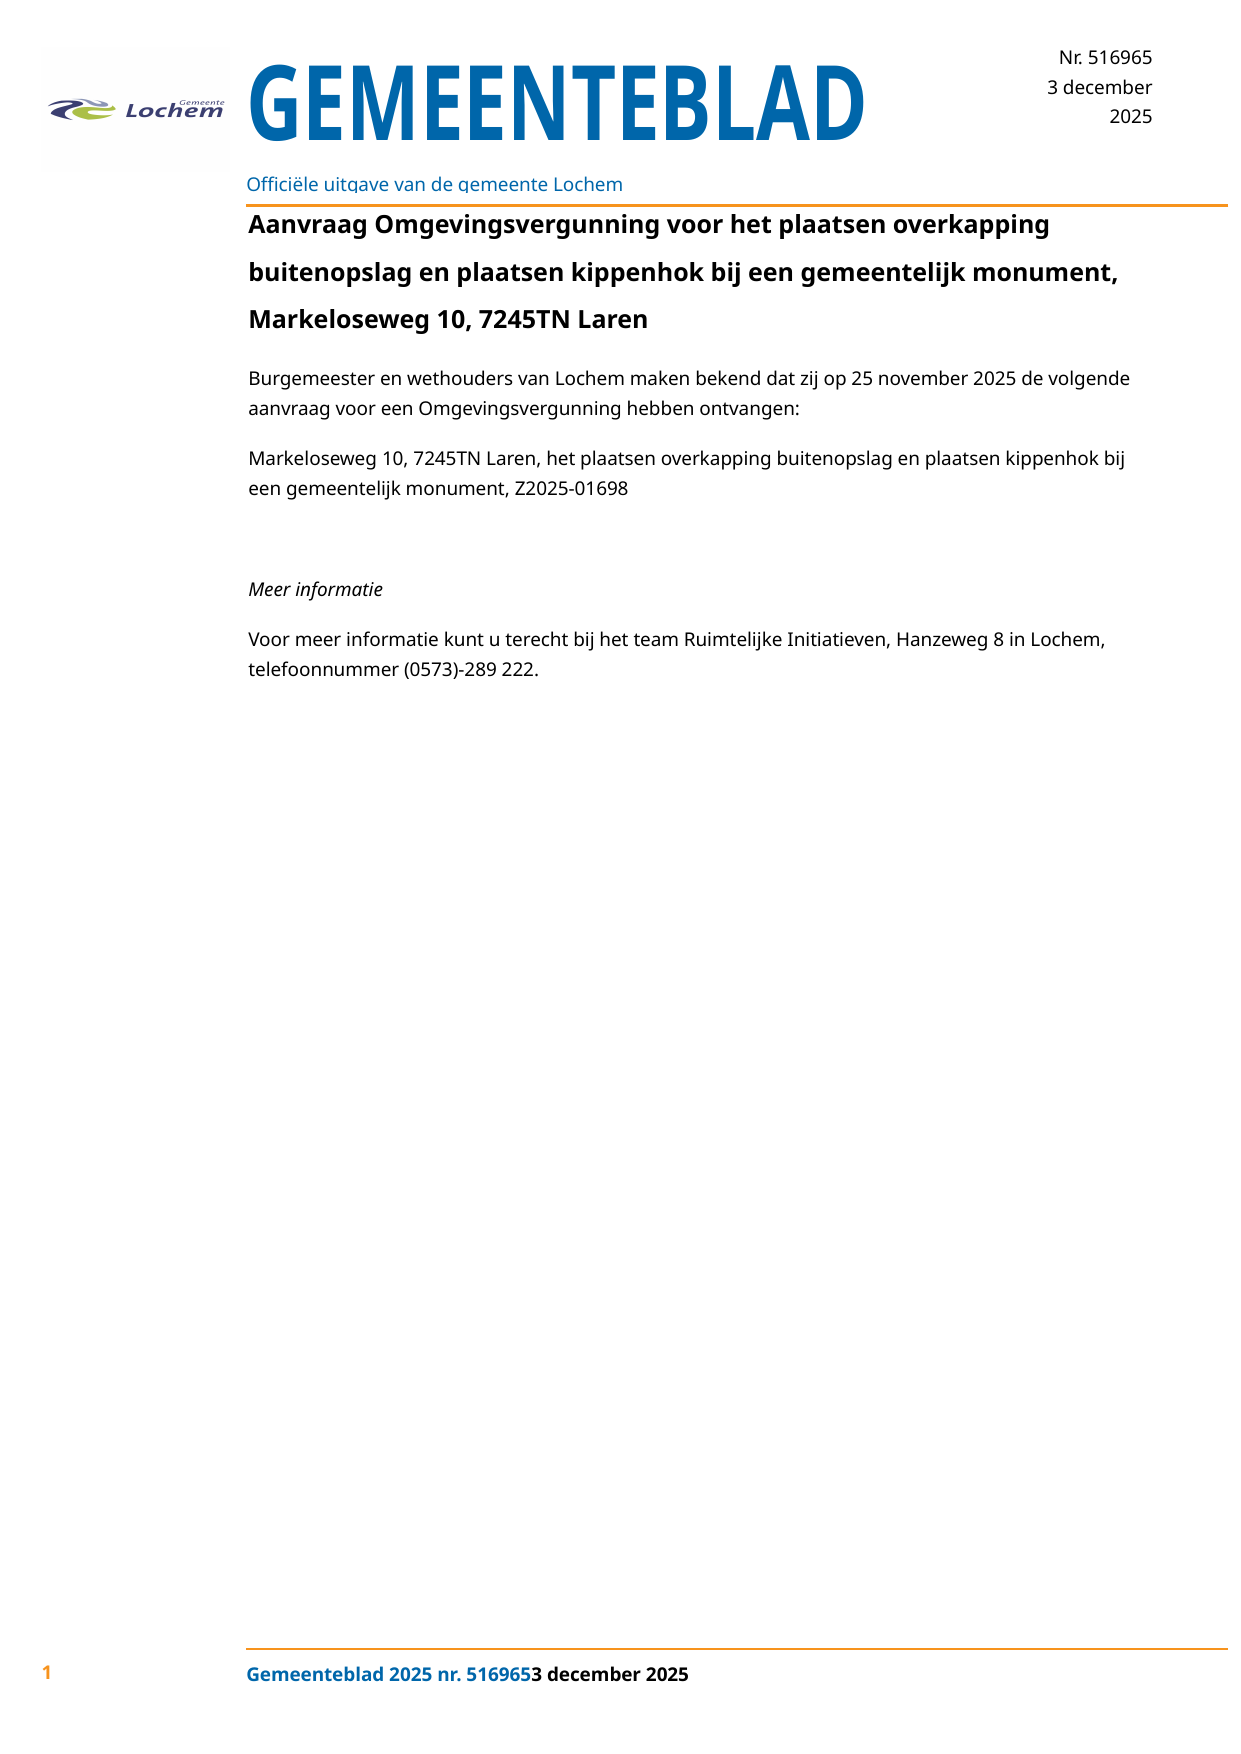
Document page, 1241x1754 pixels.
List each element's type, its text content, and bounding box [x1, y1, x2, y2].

text Markeloseweg 10, 7245TN Laren, het plaatsen overkapping buitenopslag en plaatsen kippenhok bij een gemeentelijk monument, Z2025-01698 [248, 446, 1152, 501]
text Voor meer informatie kunt u terecht bij het team Ruimtelijke Initiatieven, Hanzeweg 8 in Lochem, telefoonnummer (0573)-289 222. [248, 626, 1152, 682]
picture [41, 47, 231, 172]
text Aanvraag Omgevingsvergunning voor het plaatsen overkapping buitenopslag en plaatsen kippenhok bij een gemeentelijk monument, Markeloseweg 10, 7245TN Laren [248, 207, 1152, 336]
text Burgemeester en wethouders van Lochem maken bekend dat zij op 25 november 2025 de volgende aanvraag voor een Omgevingsvergunning hebben ontvangen: [248, 366, 1152, 421]
text Meer informatie [248, 576, 1152, 602]
